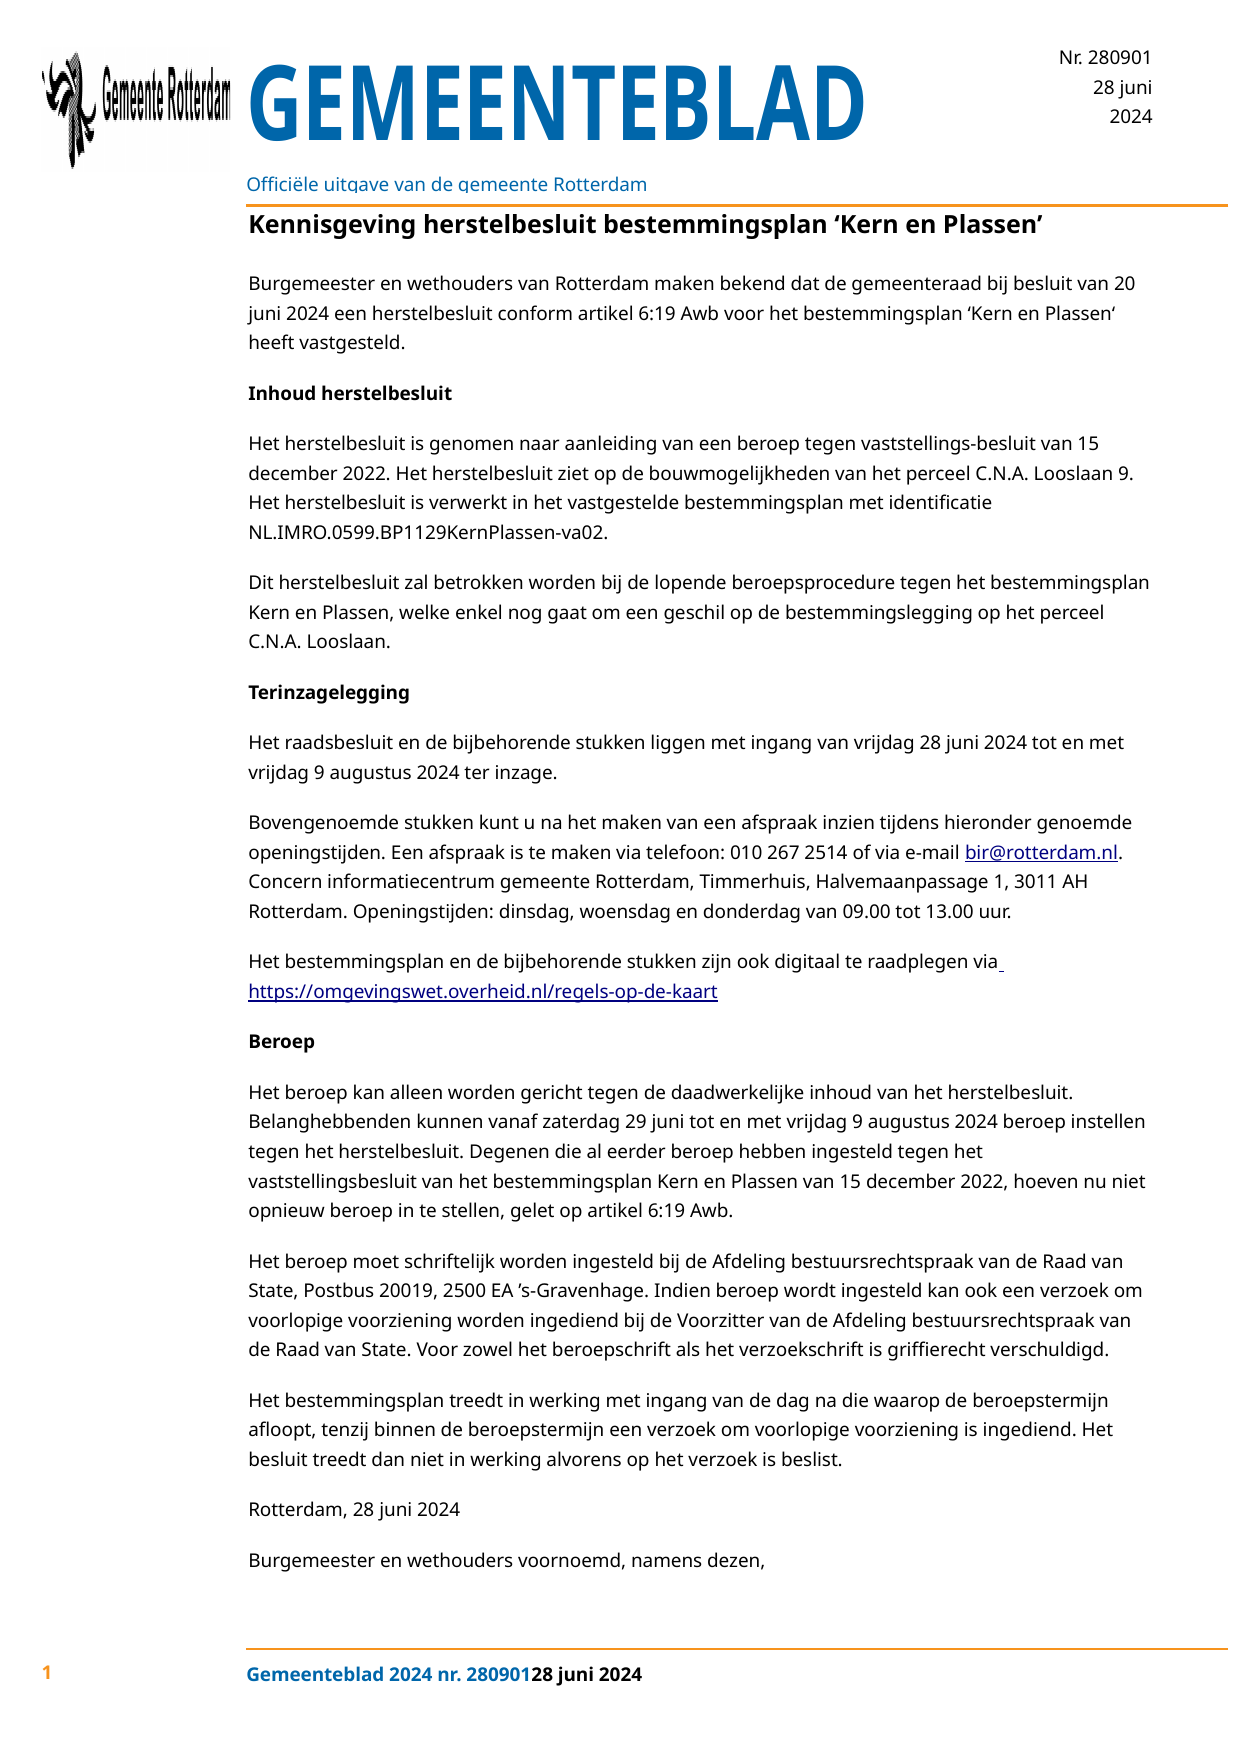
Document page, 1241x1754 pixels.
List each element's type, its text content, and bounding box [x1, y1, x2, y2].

text Het herstelbesluit is genomen naar aanleiding van een beroep tegen vaststellings-besluit van 15 december 2022. Het herstelbesluit ziet op de bouwmogelijkheden van het perceel C.N.A. Looslaan 9. Het herstelbesluit is verwerkt in het vastgestelde bestemmingsplan met identificatie NL.IMRO.0599.BP1129KernPlassen-va02. [248, 430, 1152, 545]
text Beroep [248, 1029, 1152, 1054]
text Het raadsbesluit en de bijbehorende stukken liggen met ingang van vrijdag 28 juni 2024 tot en met vrijdag 9 augustus 2024 ter inzage. [248, 729, 1152, 785]
text Rotterdam, 28 juni 2024 [248, 1497, 1152, 1522]
text Het bestemmingsplan treedt in werking met ingang van de dag na die waarop de beroepstermijn afloopt, tenzij binnen de beroepstermijn een verzoek om voorlopige voorziening is ingediend. Het besluit treedt dan niet in werking alvorens op het verzoek is beslist. [248, 1387, 1152, 1472]
text Burgemeester en wethouders van Rotterdam maken bekend dat de gemeenteraad bij besluit van 20 juni 2024 een herstelbesluit conform artikel 6:19 Awb voor het bestemmingsplan ‘Kern en Plassen‘ heeft vastgesteld. [248, 270, 1152, 355]
picture [41, 47, 231, 172]
text Het bestemmingsplan en de bijbehorende stukken zijn ook digitaal te raadplegen via https://omgevingswet.overheid.nl/regels-op-de-kaart [248, 949, 1152, 1004]
text Het beroep kan alleen worden gericht tegen de daadwerkelijke inhoud van het herstelbesluit. Belanghebbenden kunnen vanaf zaterdag 29 juni tot en met vrijdag 9 augustus 2024 beroep instellen tegen het herstelbesluit. Degenen die al eerder beroep hebben ingesteld tegen het vaststellingsbesluit van het bestemmingsplan Kern en Plassen van 15 december 2022, hoeven nu niet opnieuw beroep in te stellen, gelet op artikel 6:19 Awb. [248, 1079, 1152, 1223]
text Dit herstelbesluit zal betrokken worden bij de lopende beroepsprocedure tegen het bestemmingsplan Kern en Plassen, welke enkel nog gaat om een geschil op de bestemmingslegging op het perceel C.N.A. Looslaan. [248, 569, 1152, 654]
text Burgemeester en wethouders voornoemd, namens dezen, [248, 1547, 1152, 1573]
text Inhoud herstelbesluit [248, 380, 1152, 406]
text Terinzagelegging [248, 679, 1152, 705]
text Het beroep moet schriftelijk worden ingesteld bij de Afdeling bestuursrechtspraak van de Raad van State, Postbus 20019, 2500 EA ’s-Gravenhage. Indien beroep wordt ingesteld kan ook een verzoek om voorlopige voorziening worden ingediend bij de Voorzitter van de Afdeling bestuursrechtspraak van de Raad van State. Voor zowel het beroepschrift als het verzoekschrift is griffierecht verschuldigd. [248, 1248, 1152, 1362]
text Bovengenoemde stukken kunt u na het maken van een afspraak inzien tijdens hieronder genoemde openingstijden. Een afspraak is te maken via telefoon: 010 267 2514 of via e-mail bir@rotterdam.nl. Concern informatiecentrum gemeente Rotterdam, Timmerhuis, Halvemaanpassage 1, 3011 AH Rotterdam. Openingstijden: dinsdag, woensdag en donderdag van 09.00 tot 13.00 uur. [248, 809, 1152, 924]
text Kennisgeving herstelbesluit bestemmingsplan ‘Kern en Plassen’ [248, 207, 1152, 241]
